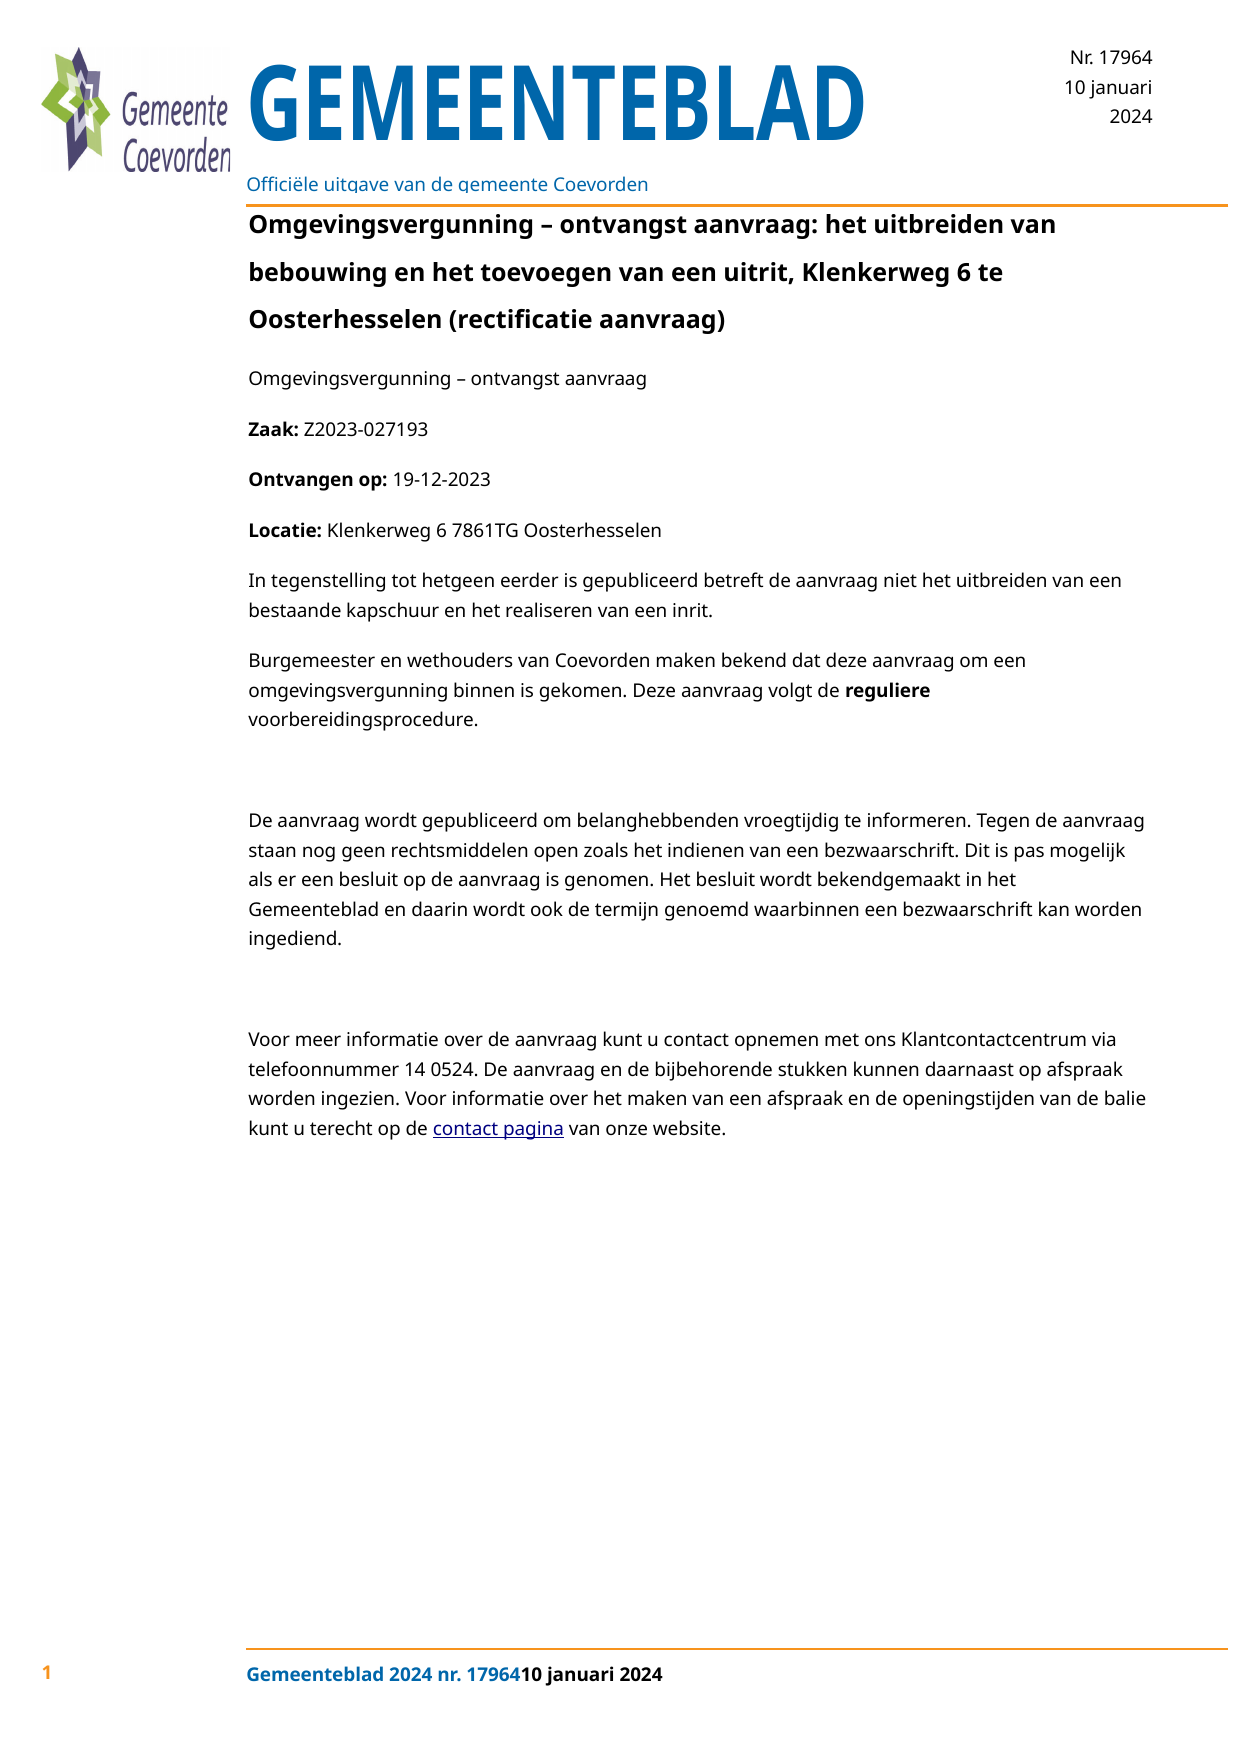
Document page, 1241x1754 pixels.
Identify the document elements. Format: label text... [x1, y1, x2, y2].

text Locatie: Klenkerweg 6 7861TG Oosterhesselen [248, 517, 1152, 542]
picture [41, 47, 231, 172]
text Omgevingsvergunning – ontvangst aanvraag [248, 366, 1152, 391]
text Zaak: Z2023-027193 [248, 416, 1152, 442]
text Ontvangen op: 19-12-2023 [248, 466, 1152, 492]
text In tegenstelling tot hetgeen eerder is gepubliceerd betreft de aanvraag niet het uitbreiden van een bestaande kapschuur en het realiseren van een inrit. [248, 567, 1152, 622]
text Omgevingsvergunning – ontvangst aanvraag: het uitbreiden van bebouwing en het toevoegen van een uitrit, Klenkerweg 6 te Oosterhesselen (rectificatie aanvraag) [248, 207, 1152, 336]
text De aanvraag wordt gepubliceerd om belanghebbenden vroegtijdig te informeren. Tegen de aanvraag staan nog geen rechtsmiddelen open zoals het indienen van een bezwaarschrift. Dit is pas mogelijk als er een besluit op de aanvraag is genomen. Het besluit wordt bekendgemaakt in het Gemeenteblad en daarin wordt ook de termijn genoemd waarbinnen een bezwaarschrift kan worden ingediend. [248, 807, 1152, 951]
text Burgemeester en wethouders van Coevorden maken bekend dat deze aanvraag om een omgevingsvergunning binnen is gekomen. Deze aanvraag volgt de reguliere voorbereidingsprocedure. [248, 647, 1152, 732]
text Voor meer informatie over de aanvraag kunt u contact opnemen met ons Klantcontactcentrum via telefoonnummer 14 0524. De aanvraag en de bijbehorende stukken kunnen daarnaast op afspraak worden ingezien. Voor informatie over het maken van een afspraak en de openingstijden van de balie kunt u terecht op de contact pagina van onze website. [248, 1026, 1152, 1141]
